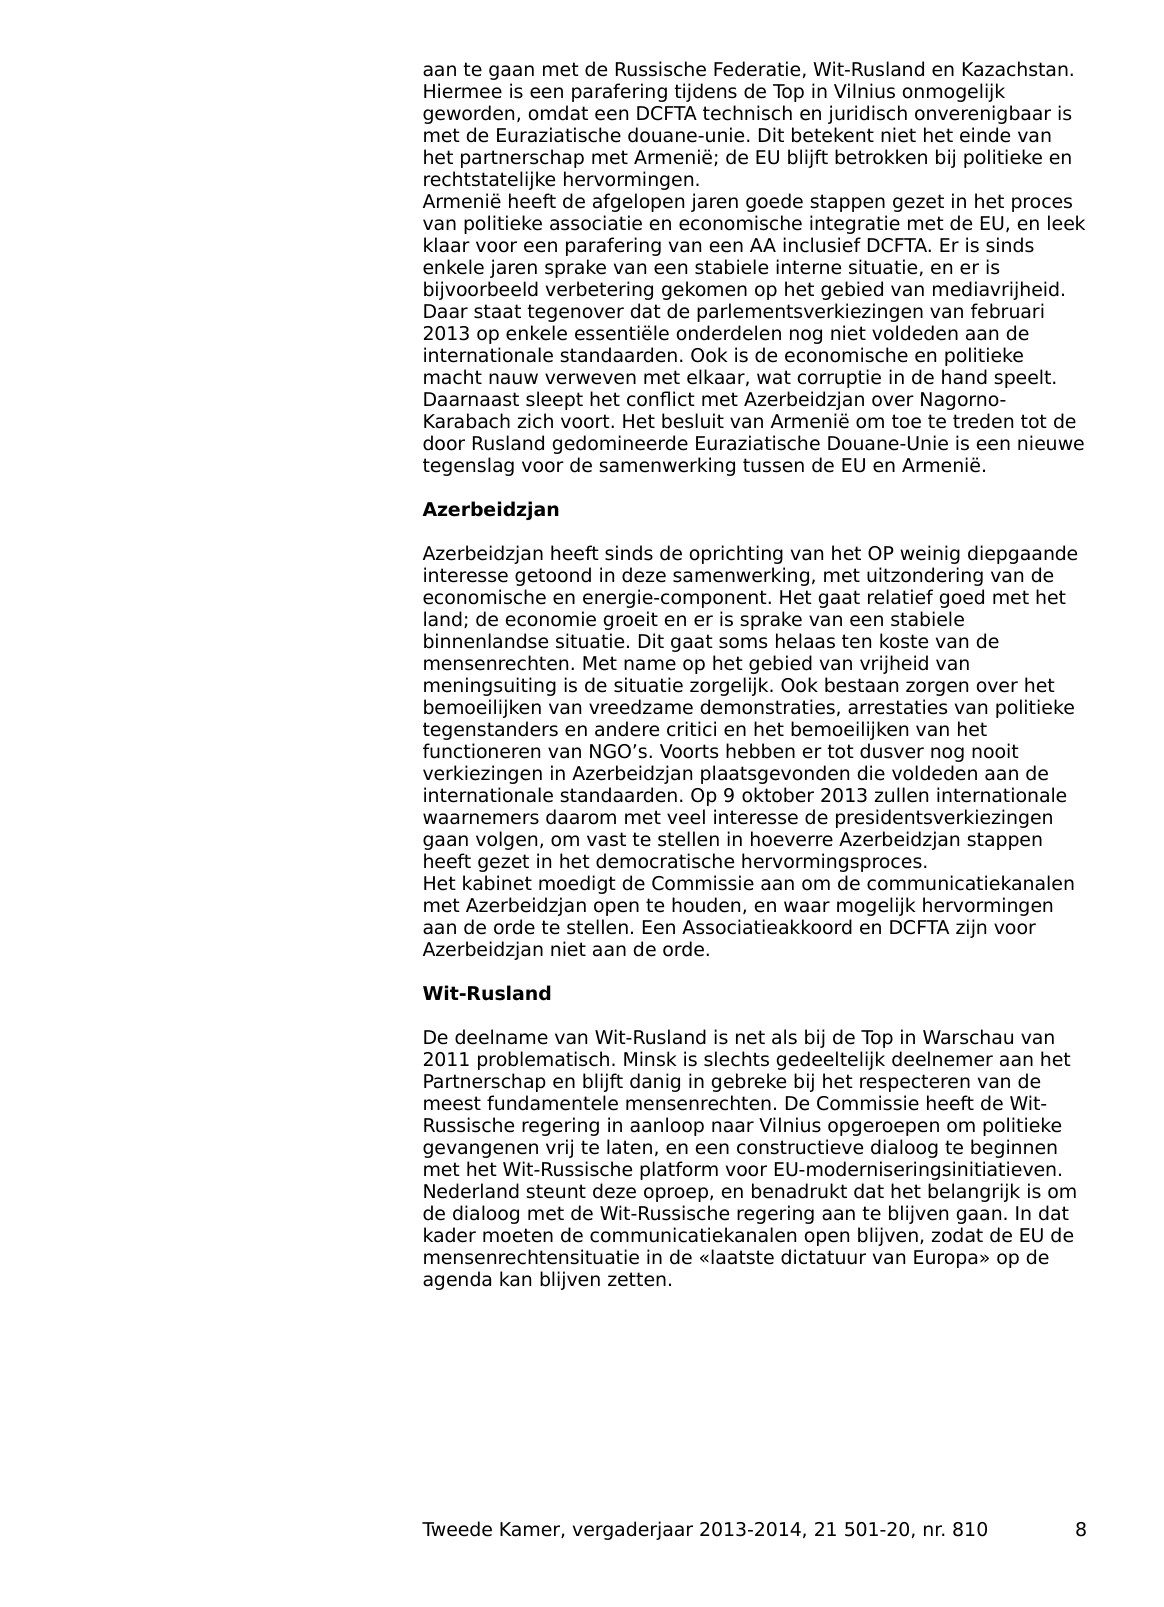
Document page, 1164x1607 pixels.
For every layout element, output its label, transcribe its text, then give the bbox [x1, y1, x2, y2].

text De deelname van Wit-Rusland is net als bij de Top in Warschau van 2011 problematisch. Minsk is slechts gedeeltelijk deelnemer aan het Partnerschap en blijft danig in gebreke bij het respecteren van de meest fundamentele mensenrechten. De Commissie heeft de Wit-Russische regering in aanloop naar Vilnius opgeroepen om politieke gevangenen vrij te laten, en een constructieve dialoog te beginnen met het Wit-Russische platform voor EU-moderniseringsinitiatieven. [422, 1027, 1087, 1181]
subtitle Wit-Rusland [422, 983, 1087, 1005]
text Armenië heeft de afgelopen jaren goede stappen gezet in het proces van politieke associatie en economische integratie met de EU, en leek klaar voor een parafering van een AA inclusief DCFTA. Er is sinds enkele jaren sprake van een stabiele interne situatie, en er is bijvoorbeeld verbetering gekomen op het gebied van mediavrijheid. Daar staat tegenover dat de parlementsverkiezingen van februari 2013 op enkele essentiële onderdelen nog niet voldeden aan de internationale standaarden. Ook is de economische en politieke macht nauw verweven met elkaar, wat corruptie in de hand speelt. Daarnaast sleept het conflict met Azerbeidzjan over Nagorno-Karabach zich voort. Het besluit van Armenië om toe te treden tot de door Rusland gedomineerde Euraziatische Douane-Unie is een nieuwe tegenslag voor de samenwerking tussen de EU en Armenië. [422, 191, 1087, 477]
text Azerbeidzjan heeft sinds de oprichting van het OP weinig diepgaande interesse getoond in deze samenwerking, met uitzondering van de economische en energie-component. Het gaat relatief goed met het land; de economie groeit en er is sprake van een stabiele binnenlandse situatie. Dit gaat soms helaas ten koste van de mensenrechten. Met name op het gebied van vrijheid van meningsuiting is de situatie zorgelijk. Ook bestaan zorgen over het bemoeilijken van vreedzame demonstraties, arrestaties van politieke tegenstanders en andere critici en het bemoeilijken van het functioneren van NGO’s. Voorts hebben er tot dusver nog nooit verkiezingen in Azerbeidzjan plaatsgevonden die voldeden aan de internationale standaarden. Op 9 oktober 2013 zullen internationale waarnemers daarom met veel interesse de presidentsverkiezingen gaan volgen, om vast te stellen in hoeverre Azerbeidzjan stappen heeft gezet in het democratische hervormingsproces. [422, 543, 1087, 873]
text Het kabinet moedigt de Commissie aan om de communicatiekanalen met Azerbeidzjan open te houden, en waar mogelijk hervormingen aan de orde te stellen. Een Associatieakkoord en DCFTA zijn voor Azerbeidzjan niet aan de orde. [422, 873, 1087, 961]
subtitle Azerbeidzjan [422, 499, 1087, 521]
text aan te gaan met de Russische Federatie, Wit-Rusland en Kazachstan. Hiermee is een parafering tijdens de Top in Vilnius onmogelijk geworden, omdat een DCFTA technisch en juridisch onverenigbaar is met de Euraziatische douane-unie. Dit betekent niet het einde van het partnerschap met Armenië; de EU blijft betrokken bij politieke en rechtstatelijke hervormingen. [422, 59, 1087, 191]
text Nederland steunt deze oproep, en benadrukt dat het belangrijk is om de dialoog met de Wit-Russische regering aan te blijven gaan. In dat kader moeten de communicatiekanalen open blijven, zodat de EU de mensenrechtensituatie in de «laatste dictatuur van Europa» op de agenda kan blijven zetten. [422, 1181, 1087, 1291]
